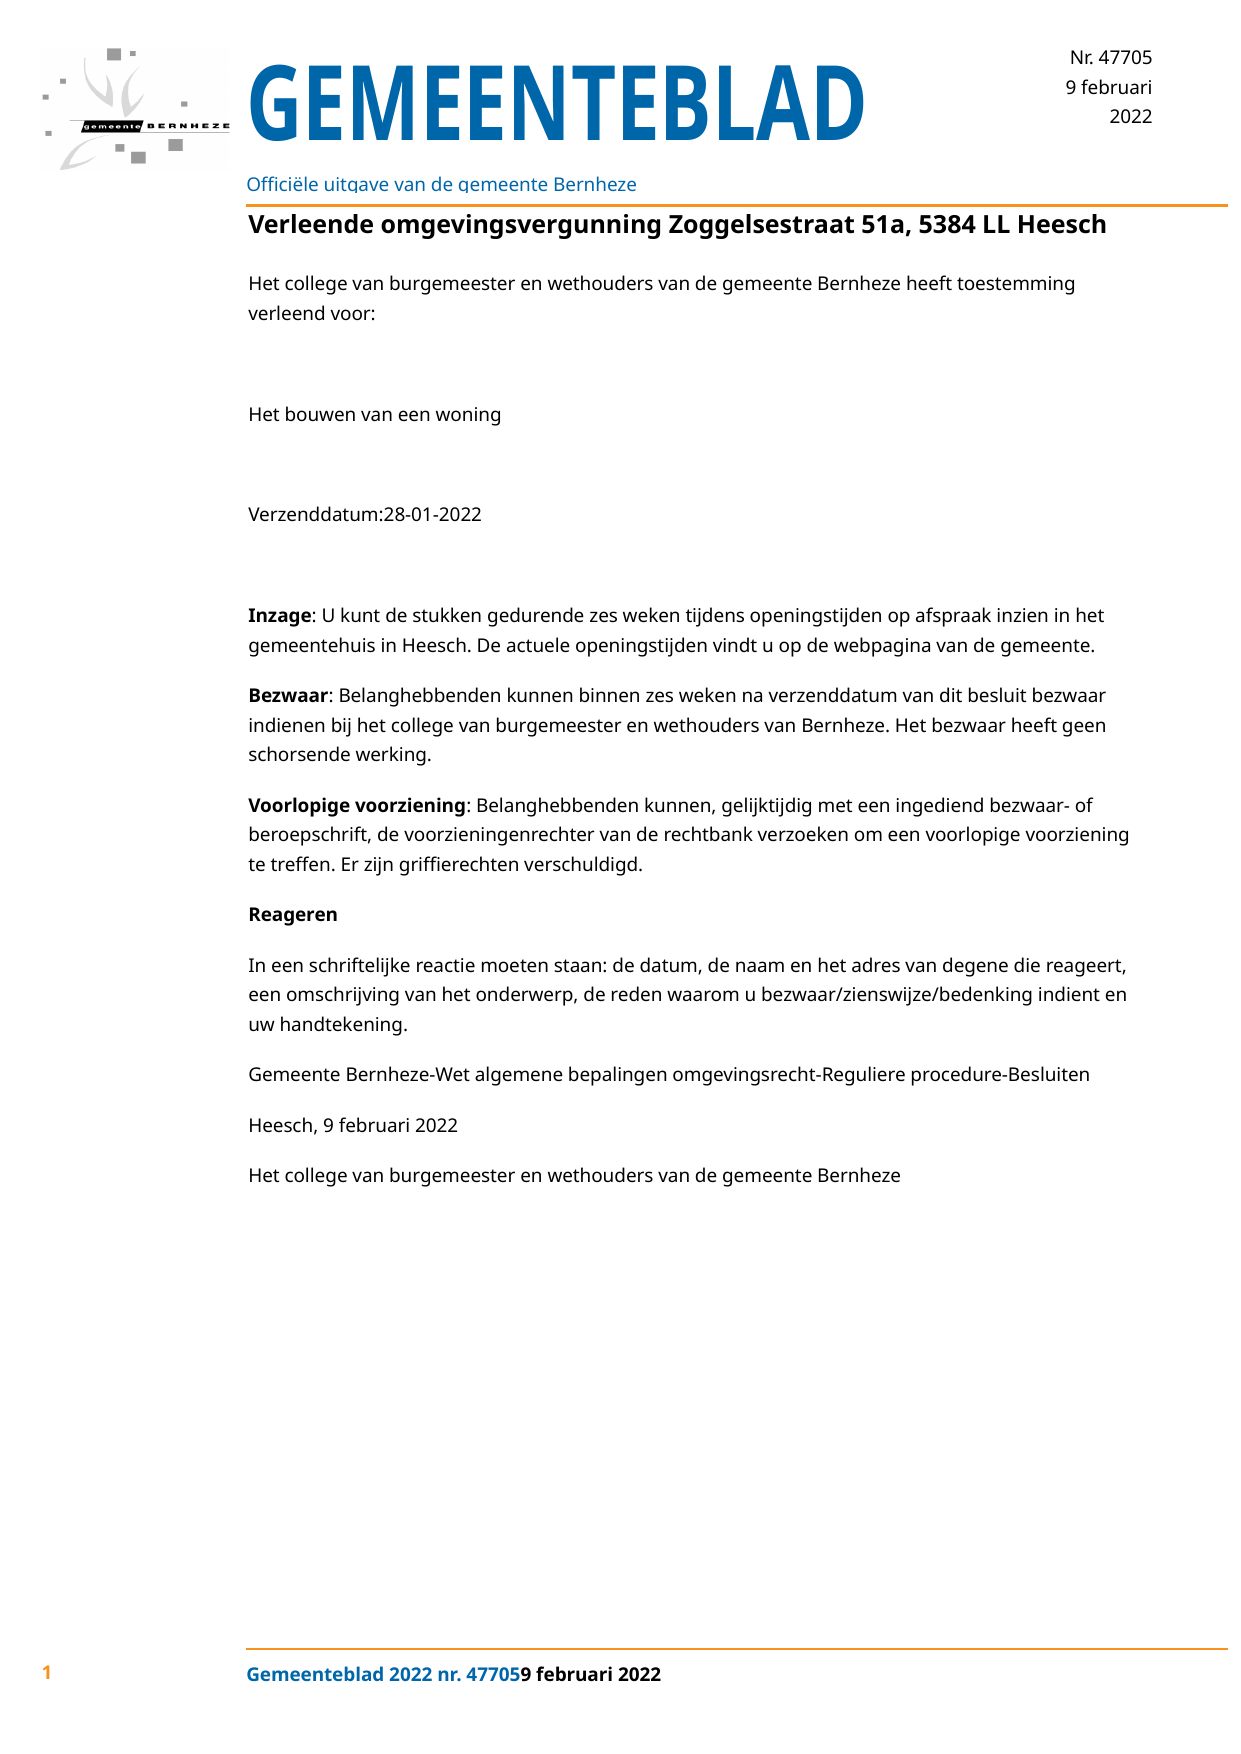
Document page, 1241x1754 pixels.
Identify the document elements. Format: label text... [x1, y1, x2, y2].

text Het college van burgemeester en wethouders van de gemeente Bernheze [248, 1162, 1152, 1188]
picture [41, 47, 231, 172]
text Inzage: U kunt de stukken gedurende zes weken tijdens openingstijden op afspraak inzien in het gemeentehuis in Heesch. De actuele openingstijden vindt u op de webpagina van de gemeente. [248, 602, 1152, 658]
text In een schriftelijke reactie moeten staan: de datum, de naam en het adres van degene die reageert, een omschrijving van het onderwerp, de reden waarom u bezwaar/zienswijze/bedenking indient en uw handtekening. [248, 952, 1152, 1037]
text Heesch, 9 februari 2022 [248, 1112, 1152, 1138]
text Verzenddatum:28-01-2022 [248, 502, 1152, 527]
text Gemeente Bernheze-Wet algemene bepalingen omgevingsrecht-Reguliere procedure-Besluiten [248, 1062, 1152, 1087]
text Bezwaar: Belanghebbenden kunnen binnen zes weken na verzenddatum van dit besluit bezwaar indienen bij het college van burgemeester en wethouders van Bernheze. Het bezwaar heeft geen schorsende werking. [248, 682, 1152, 767]
text Verleende omgevingsvergunning Zoggelsestraat 51a, 5384 LL Heesch [248, 207, 1152, 241]
text Het college van burgemeester en wethouders van de gemeente Bernheze heeft toestemming verleend voor: [248, 270, 1152, 326]
text Het bouwen van een woning [248, 401, 1152, 426]
text Reageren [248, 902, 1152, 927]
text Voorlopige voorziening: Belanghebbenden kunnen, gelijktijdig met een ingediend bezwaar- of beroepschrift, de voorzieningenrechter van de rechtbank verzoeken om een voorlopige voorziening te treffen. Er zijn griffierechten verschuldigd. [248, 792, 1152, 877]
